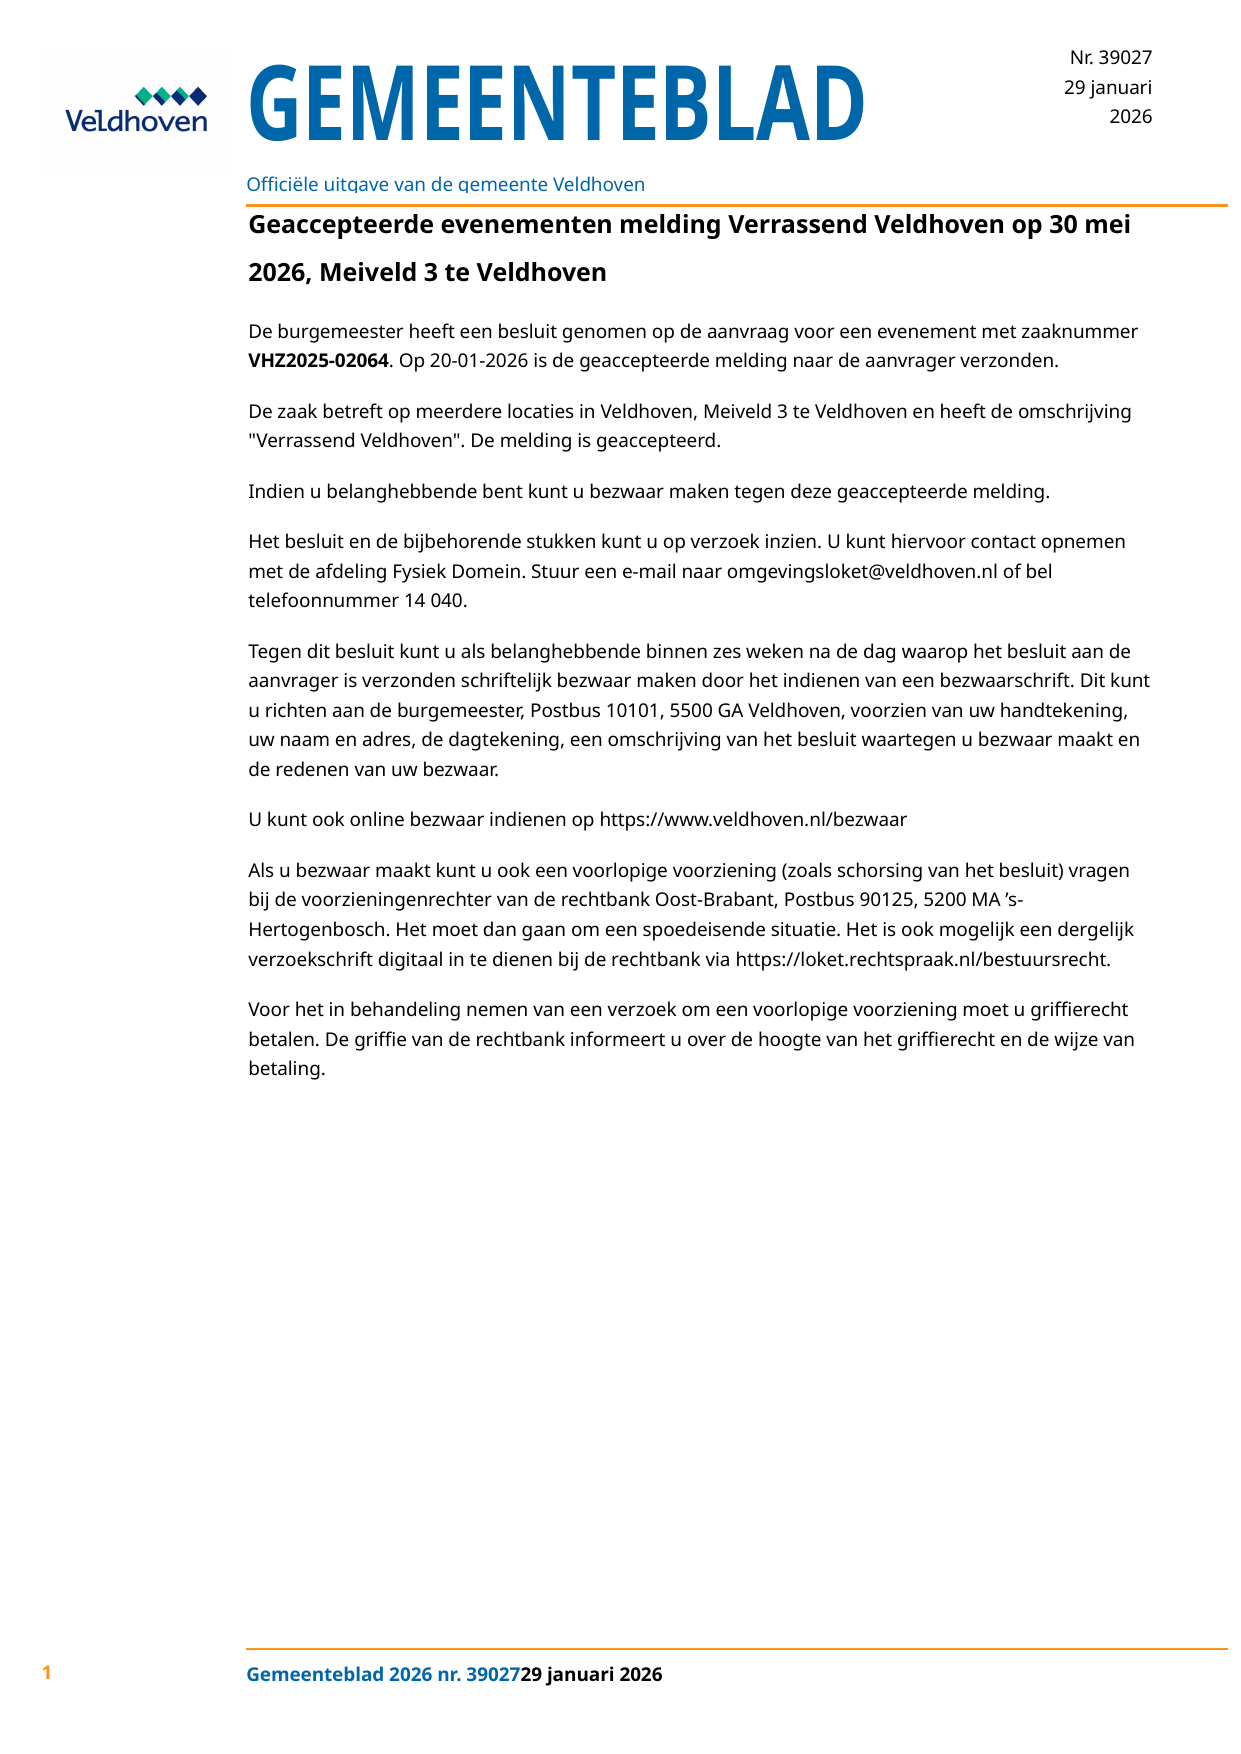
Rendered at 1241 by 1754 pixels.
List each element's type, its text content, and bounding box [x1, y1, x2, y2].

text Voor het in behandeling nemen van een verzoek om een voorlopige voorziening moet u griffierecht betalen. De griffie van de rechtbank informeert u over de hoogte van het griffierecht en de wijze van betaling. [248, 996, 1152, 1081]
text Tegen dit besluit kunt u als belanghebbende binnen zes weken na de dag waarop het besluit aan de aanvrager is verzonden schriftelijk bezwaar maken door het indienen van een bezwaarschrift. Dit kunt u richten aan de burgemeester, Postbus 10101, 5500 GA Veldhoven, voorzien van uw handtekening, uw naam en adres, de dagtekening, een omschrijving van het besluit waartegen u bezwaar maakt en de redenen van uw bezwaar. [248, 638, 1152, 782]
text Het besluit en de bijbehorende stukken kunt u op verzoek inzien. U kunt hiervoor contact opnemen met de afdeling Fysiek Domein. Stuur een e-mail naar omgevingsloket@veldhoven.nl of bel telefoonnummer 14 040. [248, 528, 1152, 613]
picture [41, 47, 231, 172]
text Indien u belanghebbende bent kunt u bezwaar maken tegen deze geaccepteerde melding. [248, 478, 1152, 504]
text Als u bezwaar maakt kunt u ook een voorlopige voorziening (zoals schorsing van het besluit) vragen bij de voorzieningenrechter van de rechtbank Oost-Brabant, Postbus 90125, 5200 MA ’s-Hertogenbosch. Het moet dan gaan om een spoedeisende situatie. Het is ook mogelijk een dergelijk verzoekschrift digitaal in te dienen bij de rechtbank via https://loket.rechtspraak.nl/bestuursrecht. [248, 857, 1152, 972]
text De burgemeester heeft een besluit genomen op de aanvraag voor een evenement met zaaknummer VHZ2025-02064. Op 20-01-2026 is de geaccepteerde melding naar de aanvrager verzonden. [248, 318, 1152, 373]
text De zaak betreft op meerdere locaties in Veldhoven, Meiveld 3 te Veldhoven en heeft de omschrijving "Verrassend Veldhoven". De melding is geaccepteerd. [248, 398, 1152, 453]
text Geaccepteerde evenementen melding Verrassend Veldhoven op 30 mei 2026, Meiveld 3 te Veldhoven [248, 207, 1152, 288]
text U kunt ook online bezwaar indienen op https://www.veldhoven.nl/bezwaar [248, 807, 1152, 832]
